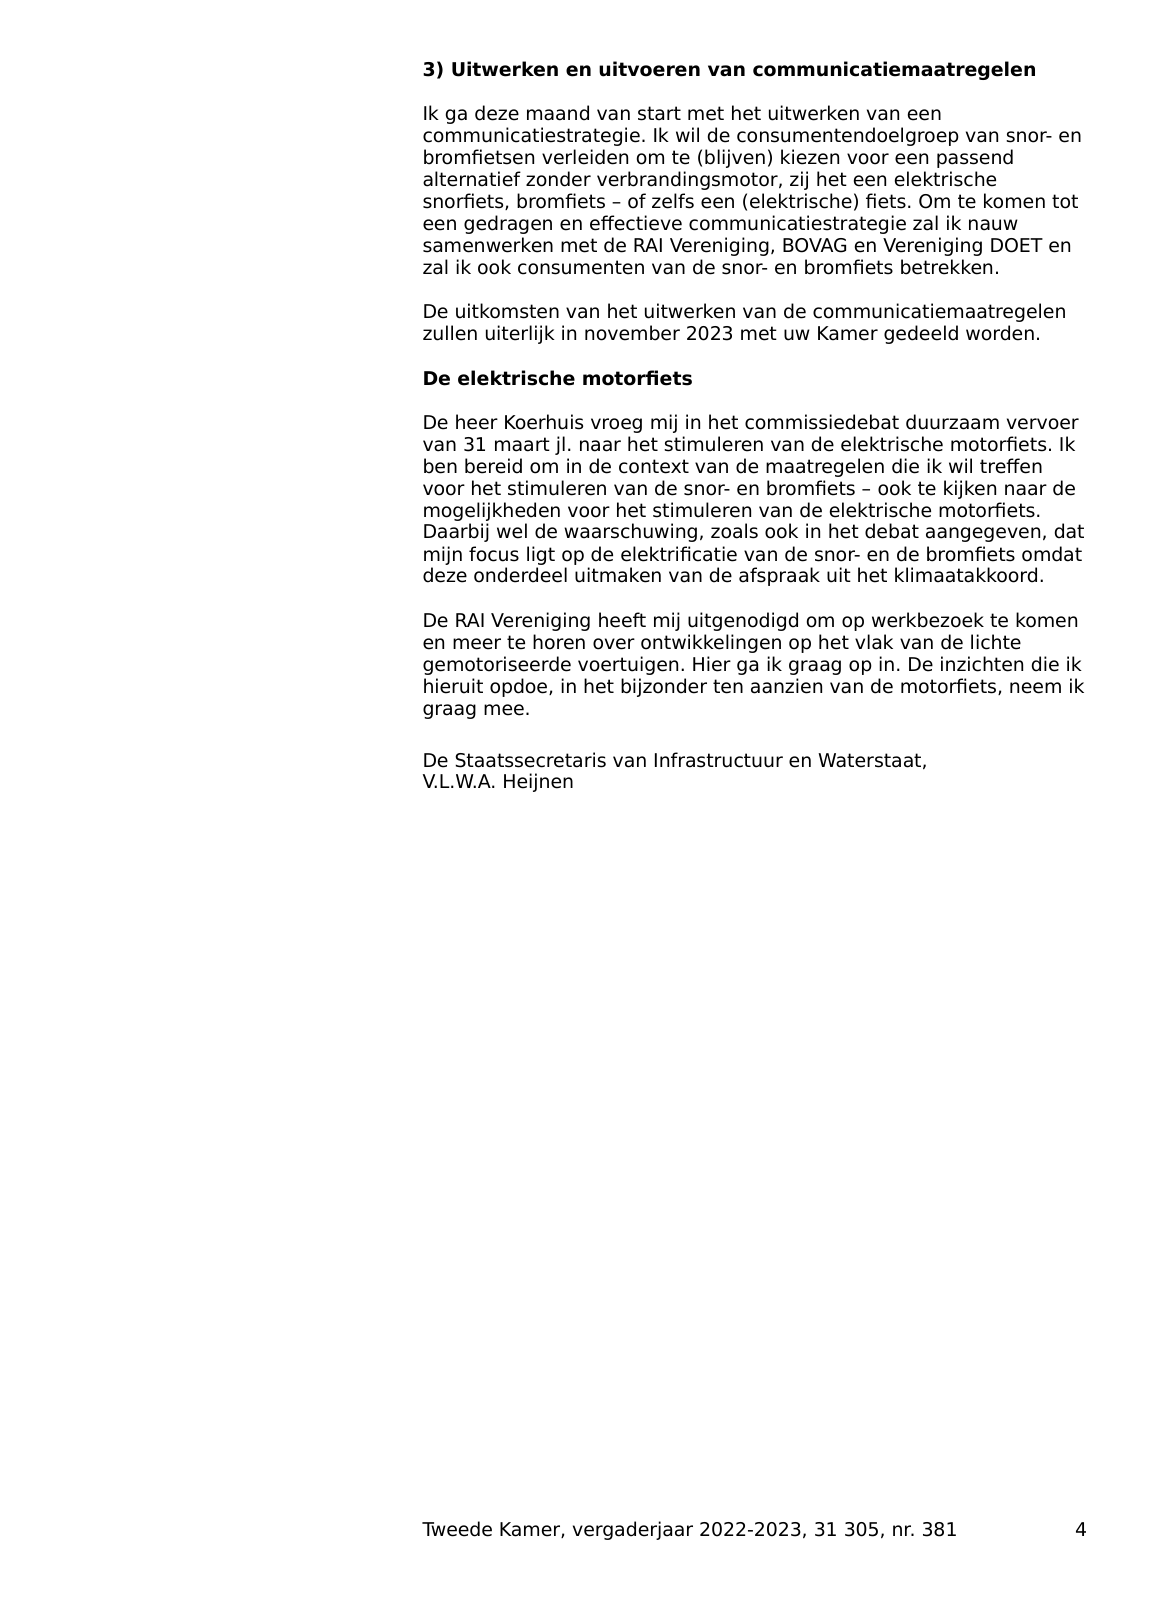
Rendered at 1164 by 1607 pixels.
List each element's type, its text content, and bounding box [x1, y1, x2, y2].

text De RAI Vereniging heeft mij uitgenodigd om op werkbezoek te komen en meer te horen over ontwikkelingen op het vlak van de lichte gemotoriseerde voertuigen. Hier ga ik graag op in. De inzichten die ik hieruit opdoe, in het bijzonder ten aanzien van de motorfiets, neem ik graag mee. [422, 609, 1087, 719]
text De heer Koerhuis vroeg mij in het commissiedebat duurzaam vervoer van 31 maart jl. naar het stimuleren van de elektrische motorfiets. Ik ben bereid om in de context van de maatregelen die ik wil treffen voor het stimuleren van de snor- en bromfiets – ook te kijken naar de mogelijkheden voor het stimuleren van de elektrische motorfiets. Daarbij wel de waarschuwing, zoals ook in het debat aangegeven, dat mijn focus ligt op de elektrificatie van de snor- en de bromfiets omdat deze onderdeel uitmaken van de afspraak uit het klimaatakkoord. [422, 412, 1087, 587]
text Ik ga deze maand van start met het uitwerken van een communicatiestrategie. Ik wil de consumentendoelgroep van snor- en bromfietsen verleiden om te (blijven) kiezen voor een passend alternatief zonder verbrandingsmotor, zij het een elektrische snorfiets, bromfiets – of zelfs een (elektrische) fiets. Om te komen tot een gedragen en effectieve communicatiestrategie zal ik nauw samenwerken met de RAI Vereniging, BOVAG en Vereniging DOET en zal ik ook consumenten van de snor- en bromfiets betrekken. [422, 103, 1087, 279]
text De Staatssecretaris van Infrastructuur en Waterstaat, V.L.W.A. Heijnen [422, 749, 1087, 793]
text De uitkomsten van het uitwerken van de communicatiemaatregelen zullen uiterlijk in november 2023 met uw Kamer gedeeld worden. [422, 301, 1087, 345]
subtitle De elektrische motorfiets [422, 367, 1087, 389]
subtitle 3) Uitwerken en uitvoeren van communicatiemaatregelen [422, 59, 1087, 81]
